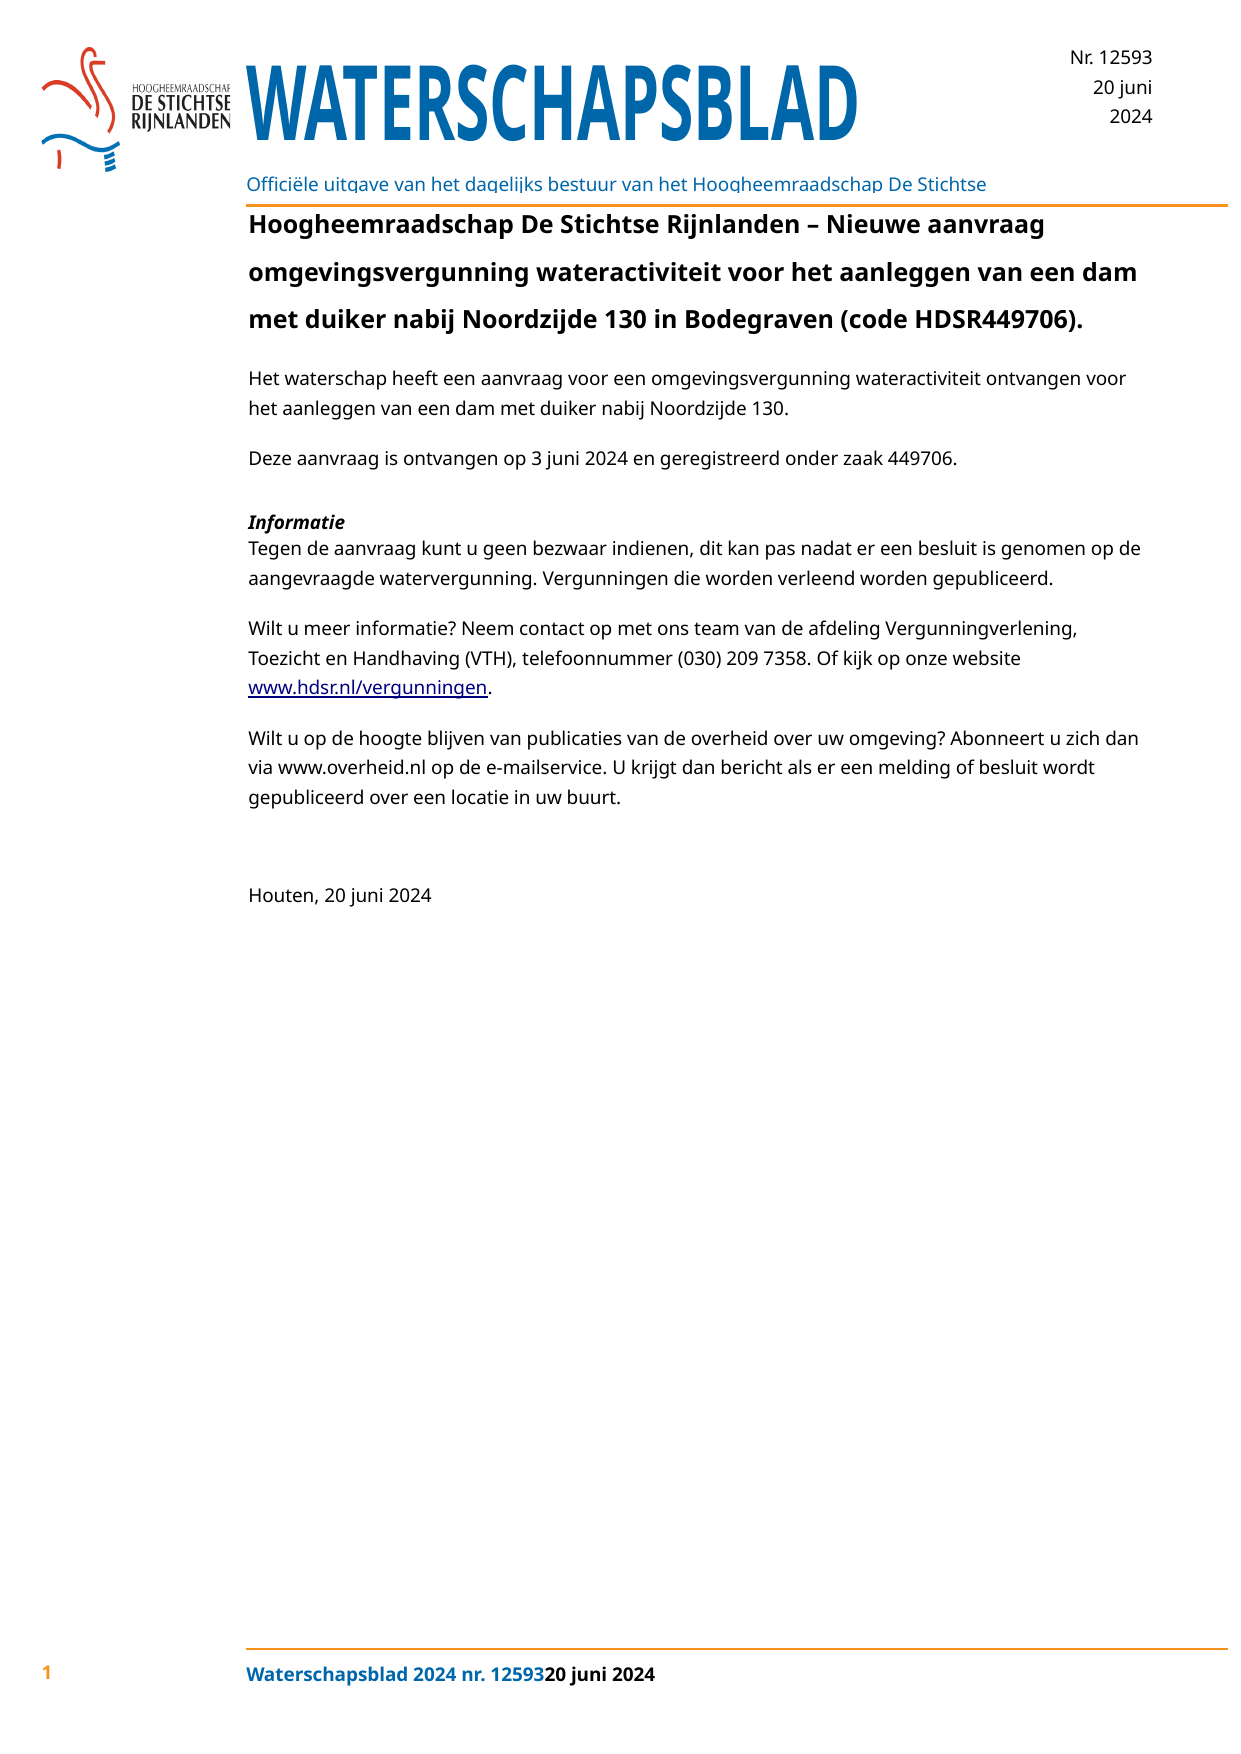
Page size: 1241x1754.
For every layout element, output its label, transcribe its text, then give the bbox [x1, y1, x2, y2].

text Tegen de aanvraag kunt u geen bezwaar indienen, dit kan pas nadat er een besluit is genomen op de aangevraagde watervergunning. Vergunningen die worden verleend worden gepubliceerd. [248, 535, 1152, 591]
text Wilt u meer informatie? Neem contact op met ons team van de afdeling Vergunningverlening, Toezicht en Handhaving (VTH), telefoonnummer (030) 209 7358. Of kijk op onze website www.hdsr.nl/vergunningen. [248, 615, 1152, 700]
text Houten, 20 juni 2024 [248, 882, 1152, 908]
text Wilt u op de hoogte blijven van publicaties van de overheid over uw omgeving? Abonneert u zich dan via www.overheid.nl op de e-mailservice. U krijgt dan bericht als er een melding of besluit wordt gepubliceerd over een locatie in uw buurt. [248, 725, 1152, 810]
picture [41, 47, 231, 172]
text Hoogheemraadschap De Stichtse Rijnlanden – Nieuwe aanvraag omgevingsvergunning wateractiviteit voor het aanleggen van een dam met duiker nabij Noordzijde 130 in Bodegraven (code HDSR449706). [248, 207, 1152, 336]
text Deze aanvraag is ontvangen op 3 juni 2024 en geregistreerd onder zaak 449706. [248, 446, 1152, 471]
text Het waterschap heeft een aanvraag voor een omgevingsvergunning wateractiviteit ontvangen voor het aanleggen van een dam met duiker nabij Noordzijde 130. [248, 366, 1152, 421]
text Informatie [248, 509, 1152, 535]
